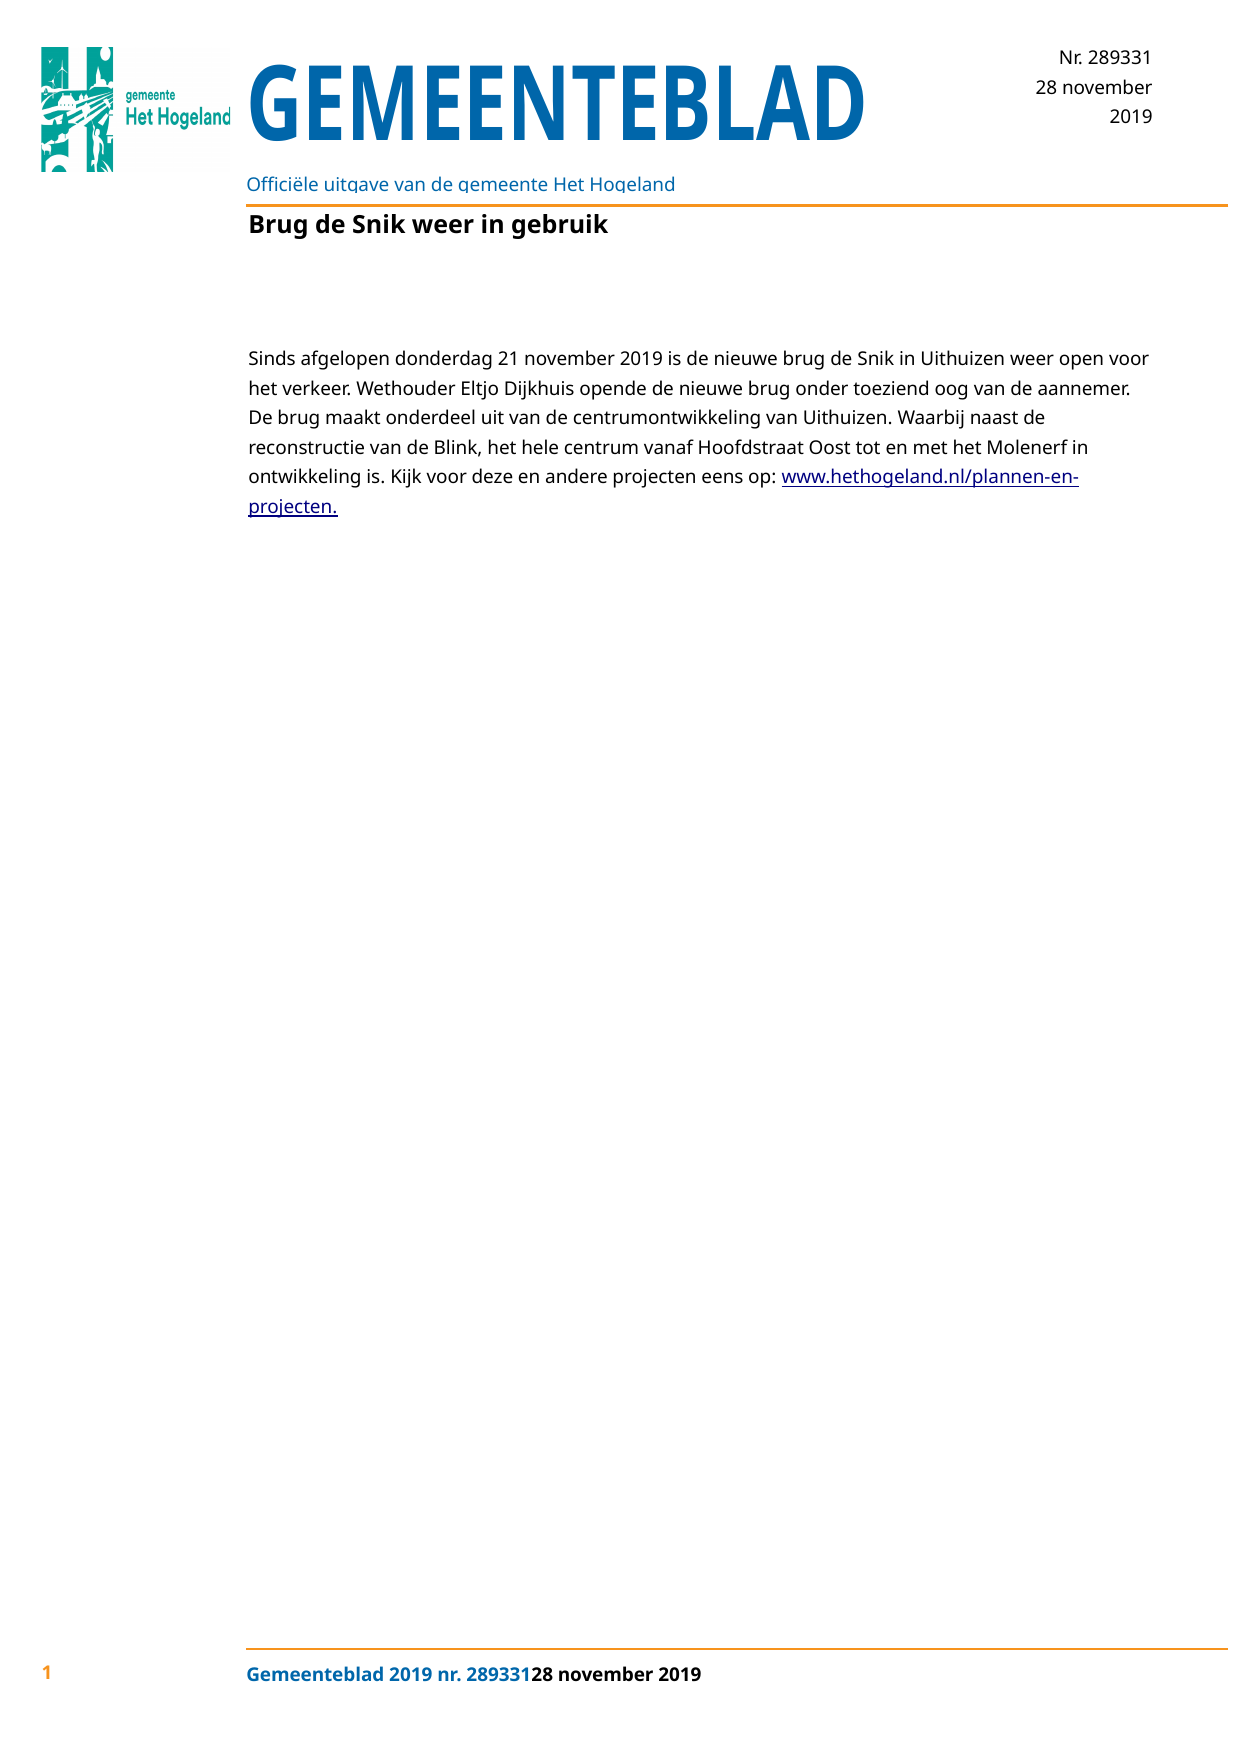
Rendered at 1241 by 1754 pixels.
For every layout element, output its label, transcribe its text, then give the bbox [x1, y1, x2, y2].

picture [41, 47, 231, 172]
text Brug de Snik weer in gebruik [248, 207, 1152, 241]
text Sinds afgelopen donderdag 21 november 2019 is de nieuwe brug de Snik in Uithuizen weer open voor het verkeer. Wethouder Eltjo Dijkhuis opende de nieuwe brug onder toeziend oog van de aannemer. De brug maakt onderdeel uit van de centrumontwikkeling van Uithuizen. Waarbij naast de reconstructie van de Blink, het hele centrum vanaf Hoofdstraat Oost tot en met het Molenerf in ontwikkeling is. Kijk voor deze en andere projecten eens op: www.hethogeland.nl/plannen-en-projecten. [248, 345, 1152, 519]
